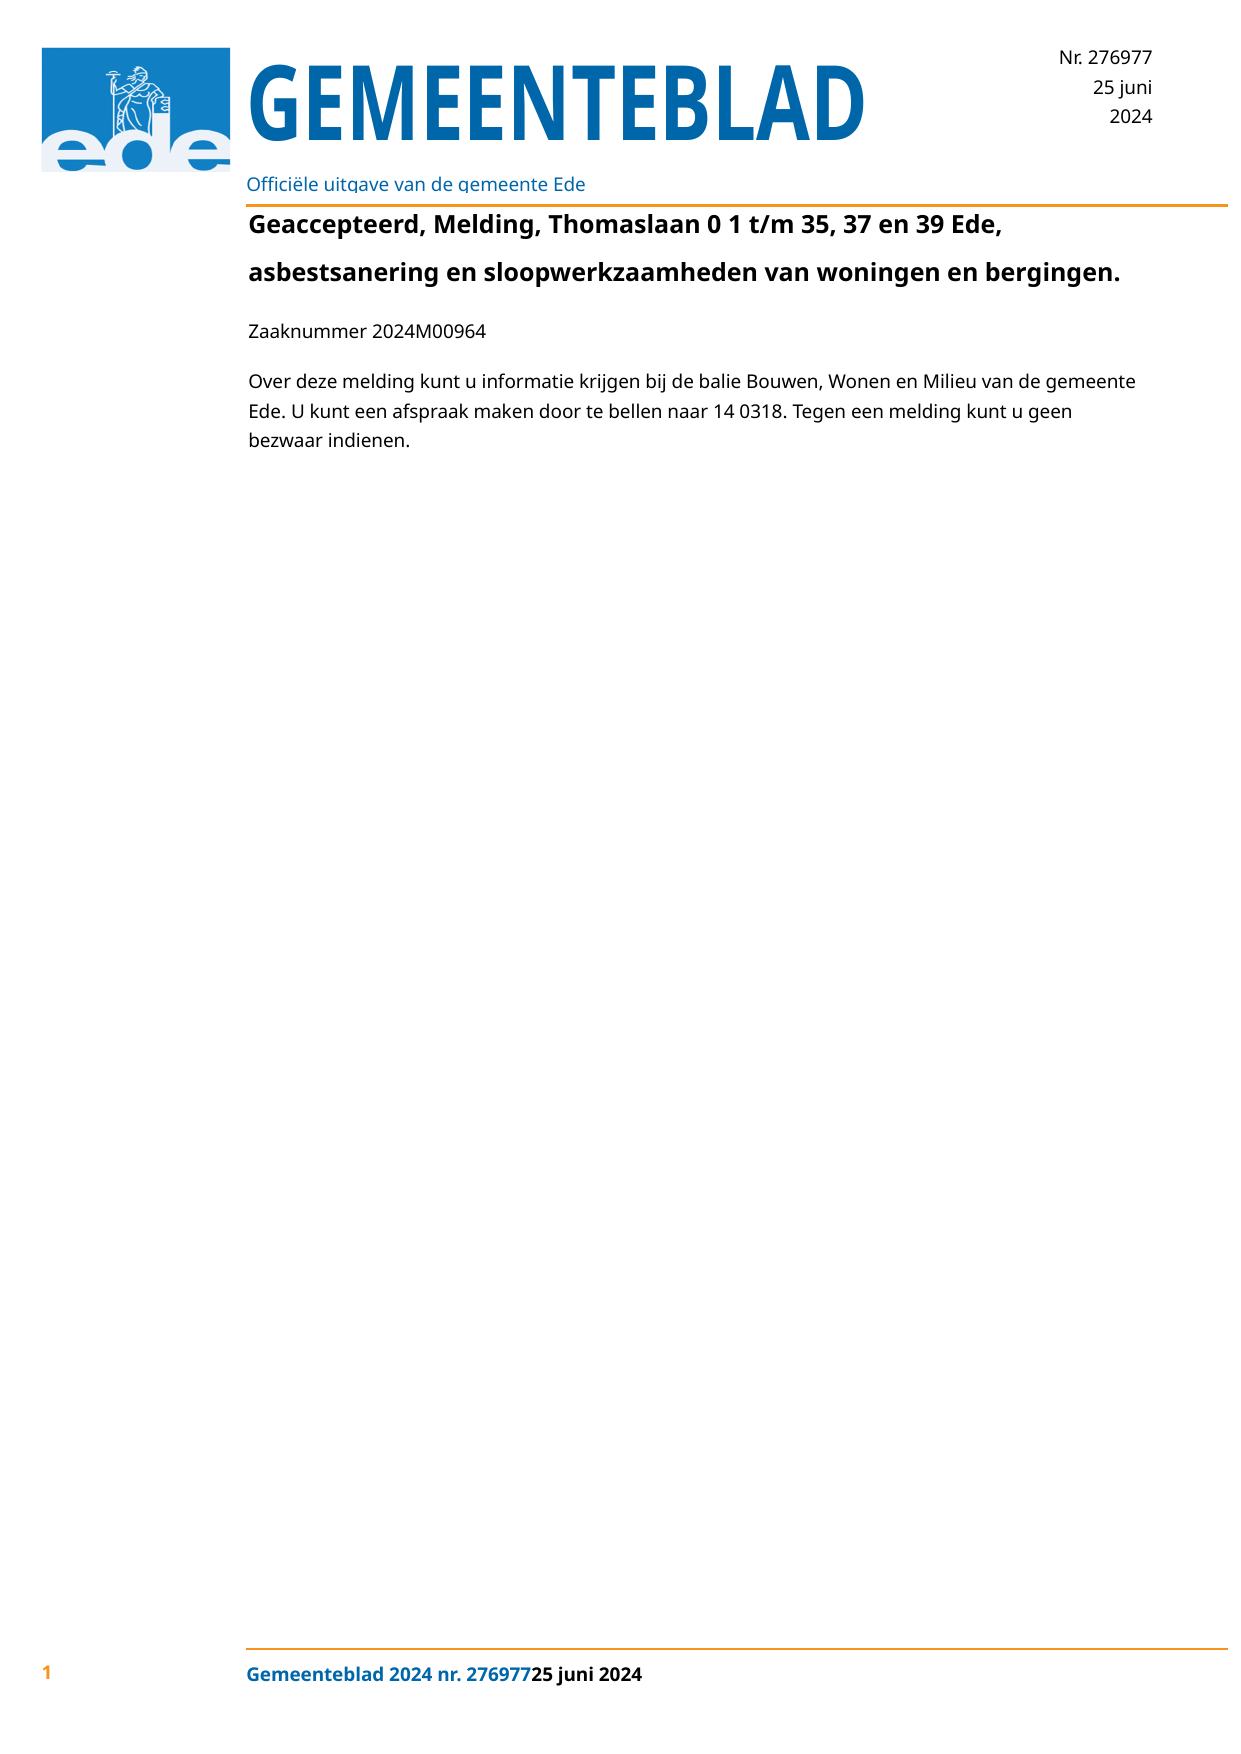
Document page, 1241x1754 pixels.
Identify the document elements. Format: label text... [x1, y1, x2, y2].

text Over deze melding kunt u informatie krijgen bij de balie Bouwen, Wonen en Milieu van de gemeente Ede. U kunt een afspraak maken door te bellen naar 14 0318. Tegen een melding kunt u geen bezwaar indienen. [248, 368, 1152, 453]
text Zaaknummer 2024M00964 [248, 318, 1152, 344]
picture [41, 47, 231, 172]
text Geaccepteerd, Melding, Thomaslaan 0 1 t/m 35, 37 en 39 Ede, asbestsanering en sloopwerkzaamheden van woningen en bergingen. [248, 207, 1152, 288]
